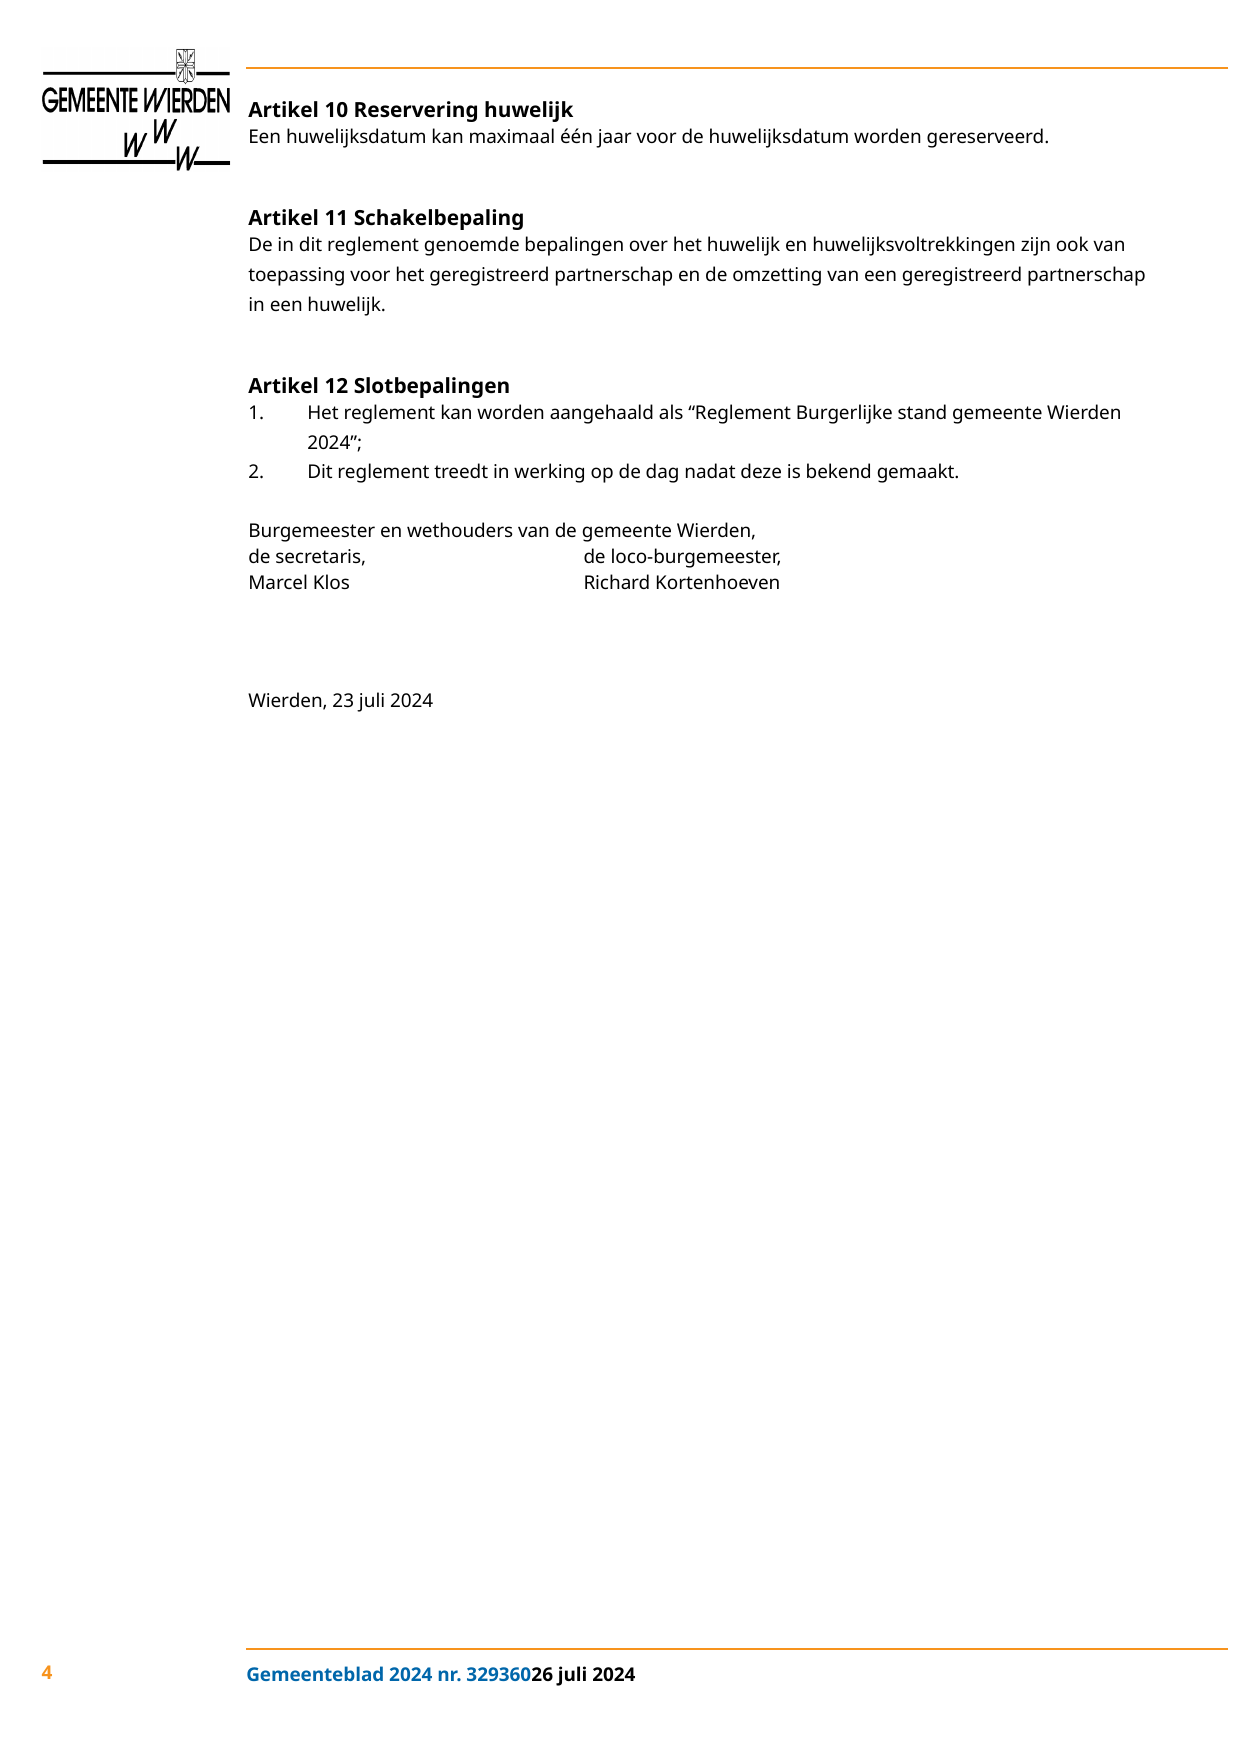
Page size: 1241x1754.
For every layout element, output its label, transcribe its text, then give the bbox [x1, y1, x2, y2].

list Dit reglement treedt in werking op de dag nadat deze is bekend gemaakt. [248, 458, 1152, 484]
text Artikel 11 Schakelbepaling [248, 203, 1152, 232]
table_cell de loco-burgemeester, [583, 544, 1152, 569]
text Artikel 12 Slotbepalingen [248, 371, 1152, 399]
table_cell de secretaris, [248, 544, 583, 569]
text Artikel 10 Reservering huwelijk [248, 95, 1152, 123]
picture [41, 47, 231, 172]
text Een huwelijksdatum kan maximaal één jaar voor de huwelijksdatum worden gereserveerd. [248, 123, 1152, 149]
list Het reglement kan worden aangehaald als “Reglement Burgerlijke stand gemeente Wierden 2024”; [248, 399, 1152, 454]
text Wierden, 23 juli 2024 [248, 687, 1152, 713]
table_cell Marcel Klos [248, 569, 583, 595]
table_cell Richard Kortenhoeven [583, 569, 1152, 595]
table_header Burgemeester en wethouders van de gemeente Wierden, [248, 518, 1152, 543]
text De in dit reglement genoemde bepalingen over het huwelijk en huwelijksvoltrekkingen zijn ook van toepassing voor het geregistreerd partnerschap en de omzetting van een geregistreerd partnerschap in een huwelijk. [248, 232, 1152, 317]
